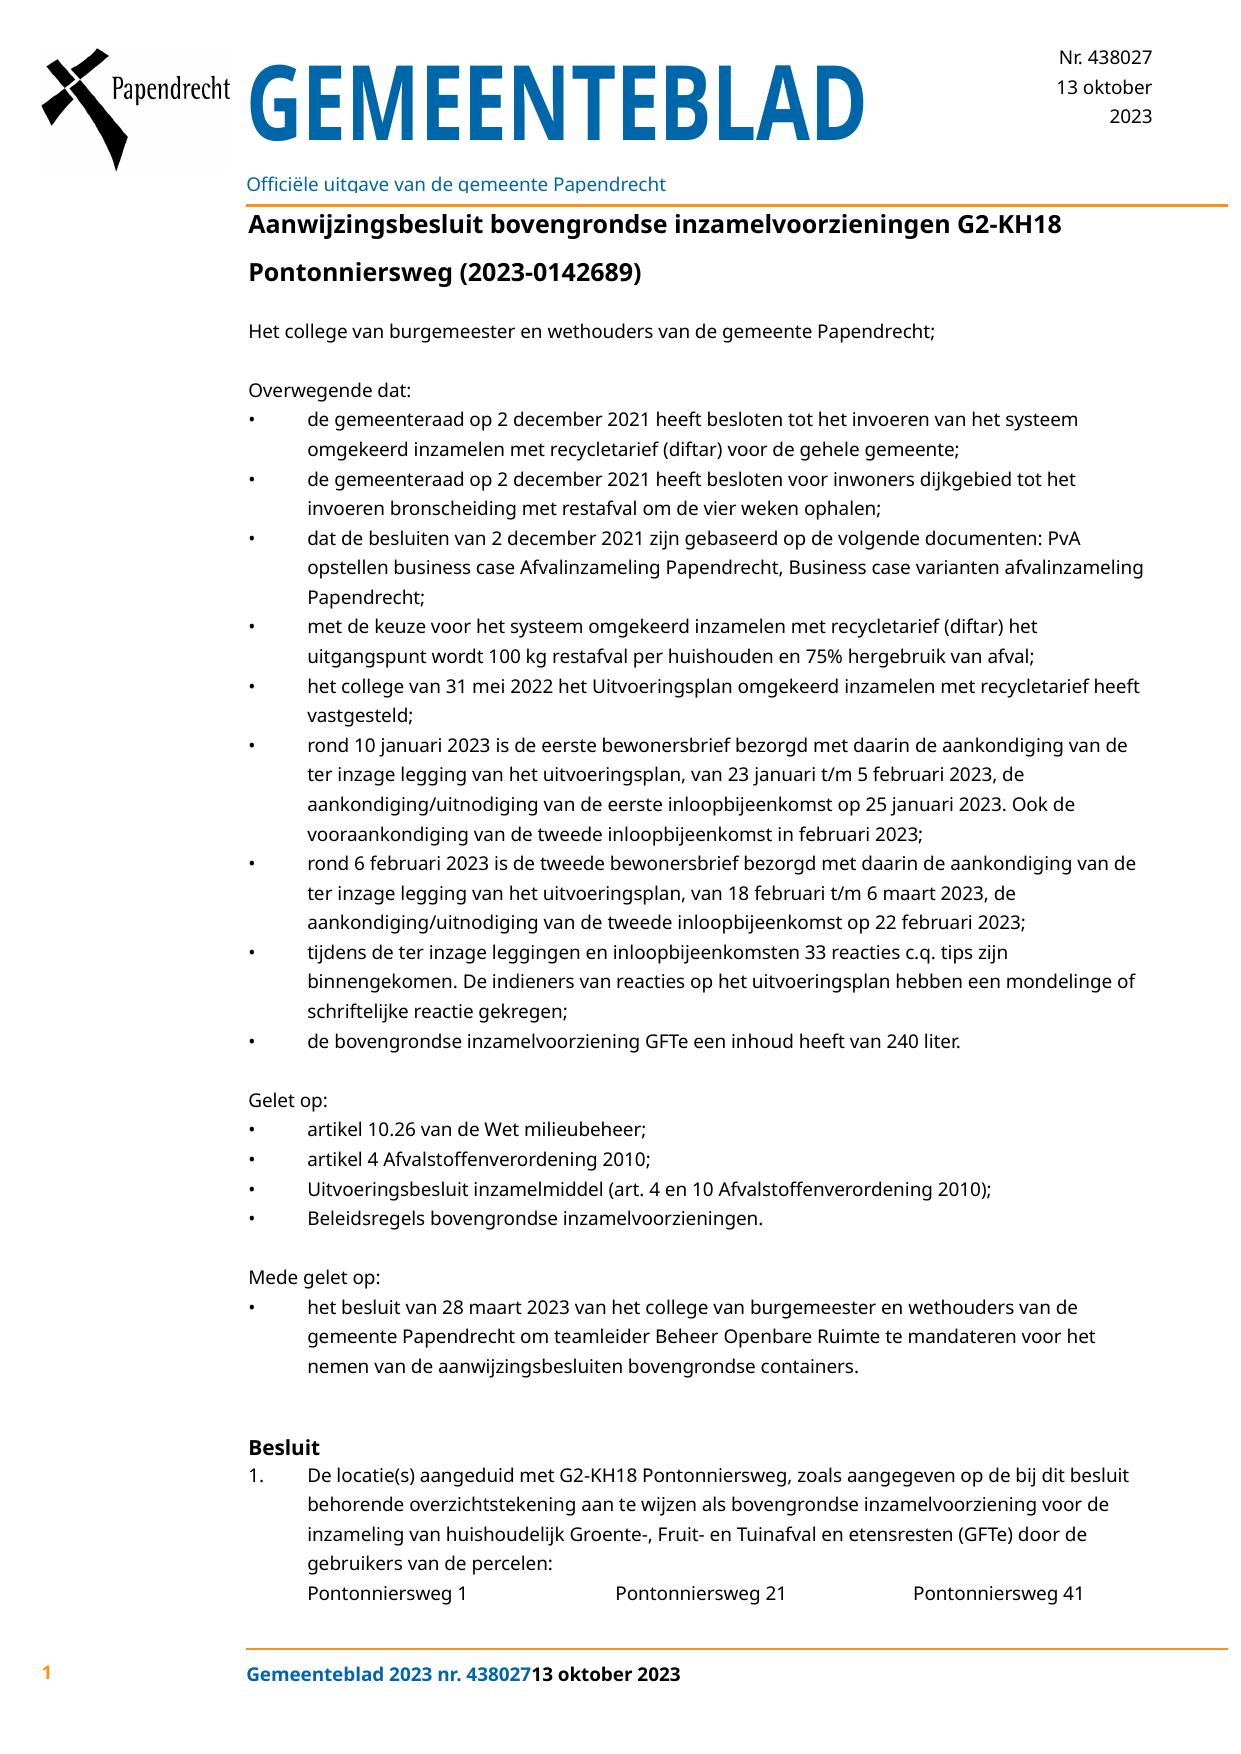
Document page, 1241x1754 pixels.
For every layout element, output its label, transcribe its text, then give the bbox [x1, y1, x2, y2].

text Mede gelet op: [248, 1264, 1152, 1290]
table_header Pontonniersweg 21 [556, 1580, 854, 1606]
table_header Pontonniersweg 1 [248, 1580, 556, 1606]
table_header Pontonniersweg 41 [854, 1580, 1152, 1606]
list de bovengrondse inzamelvoorziening GFTe een inhoud heeft van 240 liter. [248, 1028, 1152, 1054]
list de gemeenteraad op 2 december 2021 heeft besloten voor inwoners dijkgebied tot het invoeren bronscheiding met restafval om de vier weken ophalen; [248, 466, 1152, 521]
list het college van 31 mei 2022 het Uitvoeringsplan omgekeerd inzamelen met recycletarief heeft vastgesteld; [248, 673, 1152, 728]
list tijdens de ter inzage leggingen en inloopbijeenkomsten 33 reacties c.q. tips zijn binnengekomen. De indieners van reacties op het uitvoeringsplan hebben een mondelinge of schriftelijke reactie gekregen; [248, 939, 1152, 1024]
list rond 10 januari 2023 is de eerste bewonersbrief bezorgd met daarin de aankondiging van de ter inzage legging van het uitvoeringsplan, van 23 januari t/m 5 februari 2023, de aankondiging/uitnodiging van de eerste inloopbijeenkomst op 25 januari 2023. Ook de vooraankondiging van de tweede inloopbijeenkomst in februari 2023; [248, 732, 1152, 847]
list Beleidsregels bovengrondse inzamelvoorzieningen. [248, 1205, 1152, 1231]
list met de keuze voor het systeem omgekeerd inzamelen met recycletarief (diftar) het uitgangspunt wordt 100 kg restafval per huishouden en 75% hergebruik van afval; [248, 614, 1152, 669]
text Het college van burgemeester en wethouders van de gemeente Papendrecht; [248, 318, 1152, 344]
list artikel 10.26 van de Wet milieubeheer; [248, 1117, 1152, 1142]
text Aanwijzingsbesluit bovengrondse inzamelvoorzieningen G2-KH18 Pontonniersweg (2023-0142689) [248, 207, 1152, 288]
list De locatie(s) aangeduid met G2-KH18 Pontonniersweg, zoals aangegeven op de bij dit besluit behorende overzichtstekening aan te wijzen als bovengrondse inzamelvoorziening voor de inzameling van huishoudelijk Groente-, Fruit- en Tuinafval en etensresten (GFTe) door de gebruikers van de percelen: [248, 1462, 1152, 1576]
text Besluit [248, 1433, 1152, 1462]
picture [41, 47, 231, 172]
list Uitvoeringsbesluit inzamelmiddel (art. 4 en 10 Afvalstoffenverordening 2010); [248, 1176, 1152, 1202]
list rond 6 februari 2023 is de tweede bewonersbrief bezorgd met daarin de aankondiging van de ter inzage legging van het uitvoeringsplan, van 18 februari t/m 6 maart 2023, de aankondiging/uitnodiging van de tweede inloopbijeenkomst op 22 februari 2023; [248, 850, 1152, 935]
list dat de besluiten van 2 december 2021 zijn gebaseerd op de volgende documenten: PvA opstellen business case Afvalinzameling Papendrecht, Business case varianten afvalinzameling Papendrecht; [248, 525, 1152, 610]
list het besluit van 28 maart 2023 van het college van burgemeester en wethouders van de gemeente Papendrecht om teamleider Beheer Openbare Ruimte te mandateren voor het nemen van de aanwijzingsbesluiten bovengrondse containers. [248, 1294, 1152, 1379]
text Overwegende dat: [248, 377, 1152, 403]
list de gemeenteraad op 2 december 2021 heeft besloten tot het invoeren van het systeem omgekeerd inzamelen met recycletarief (diftar) voor de gehele gemeente; [248, 407, 1152, 462]
text Gelet op: [248, 1087, 1152, 1113]
list artikel 4 Afvalstoffenverordening 2010; [248, 1146, 1152, 1172]
